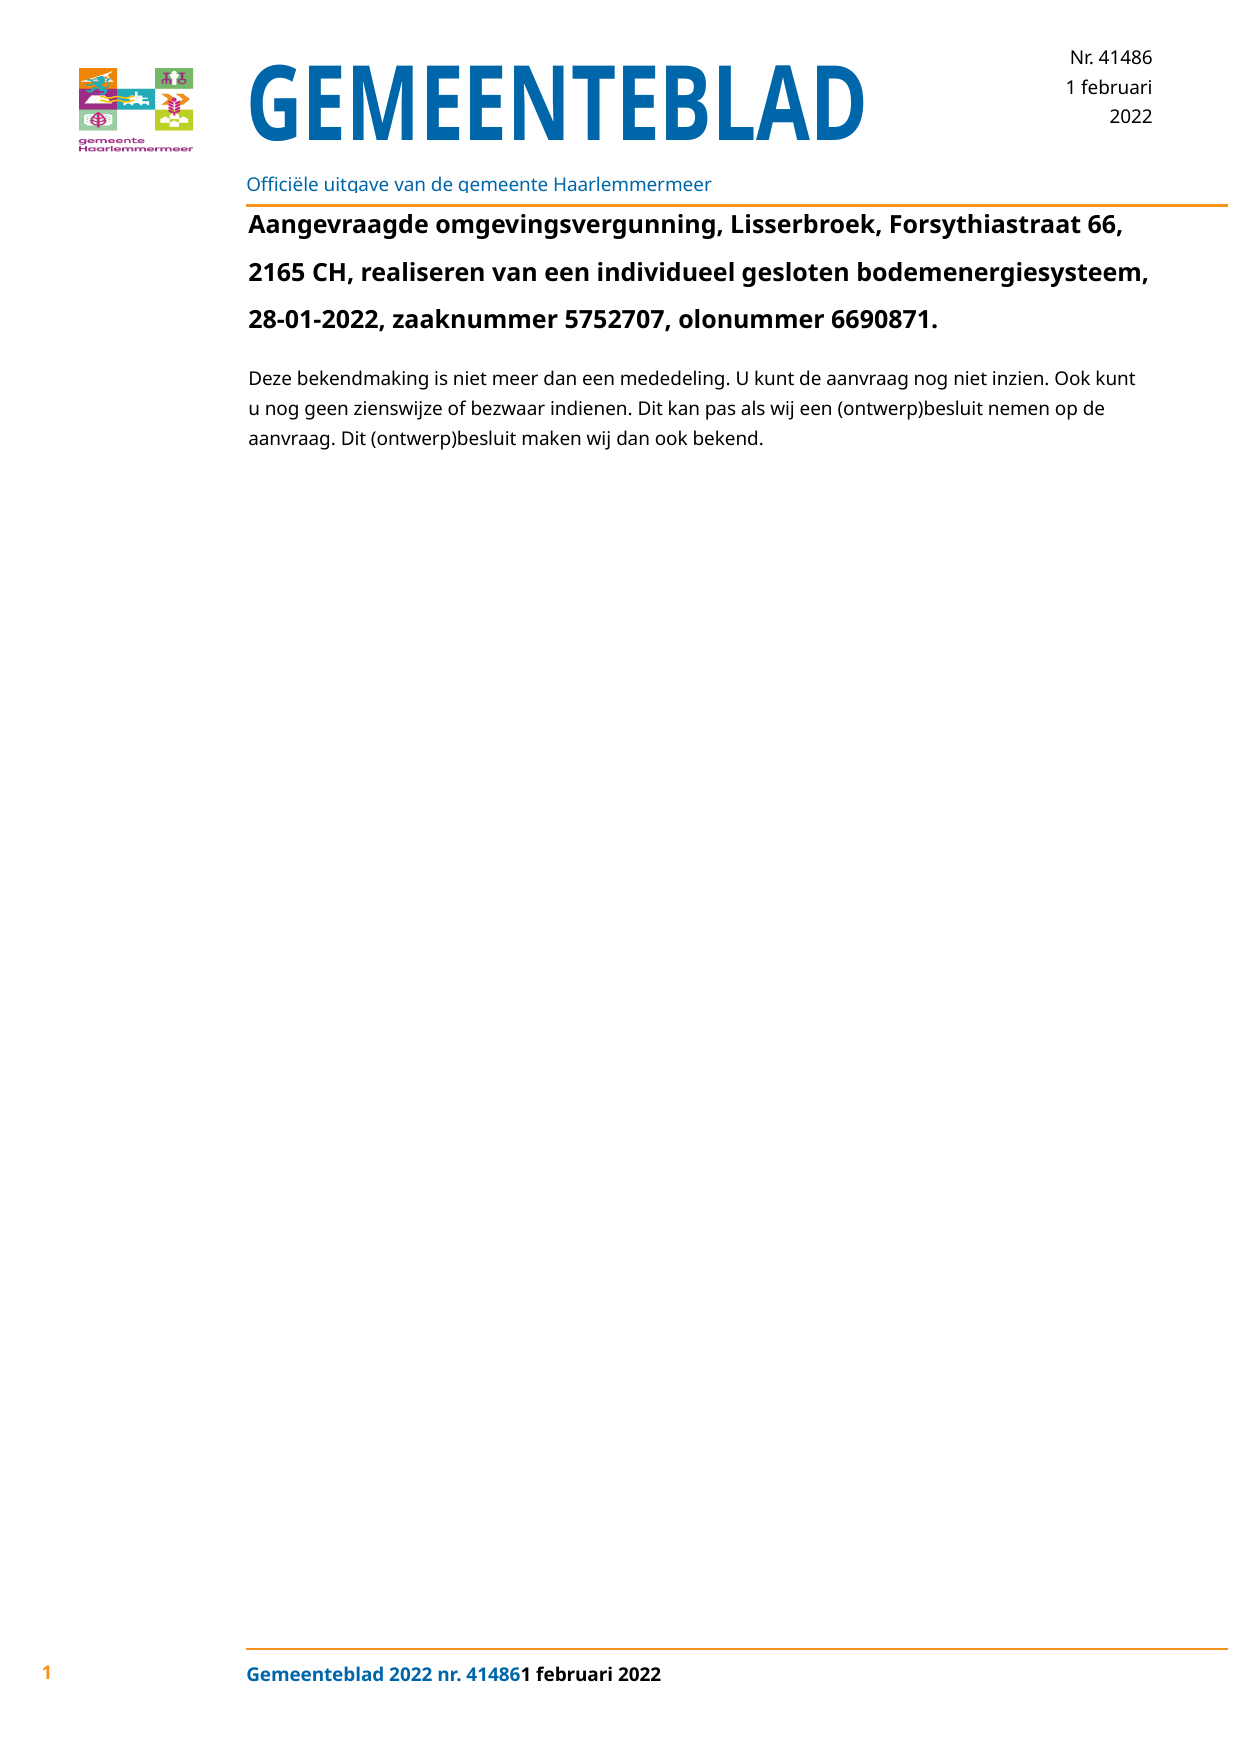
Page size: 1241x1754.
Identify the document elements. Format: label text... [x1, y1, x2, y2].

text Deze bekendmaking is niet meer dan een mededeling. U kunt de aanvraag nog niet inzien. Ook kunt u nog geen zienswijze of bezwaar indienen. Dit kan pas als wij een (ontwerp)besluit nemen op de aanvraag. Dit (ontwerp)besluit maken wij dan ook bekend. [248, 366, 1152, 450]
picture [41, 47, 231, 172]
text Aangevraagde omgevingsvergunning, Lisserbroek, Forsythiastraat 66, 2165 CH, realiseren van een individueel gesloten bodemenergiesysteem, 28-01-2022, zaaknummer 5752707, olonummer 6690871. [248, 207, 1152, 336]
